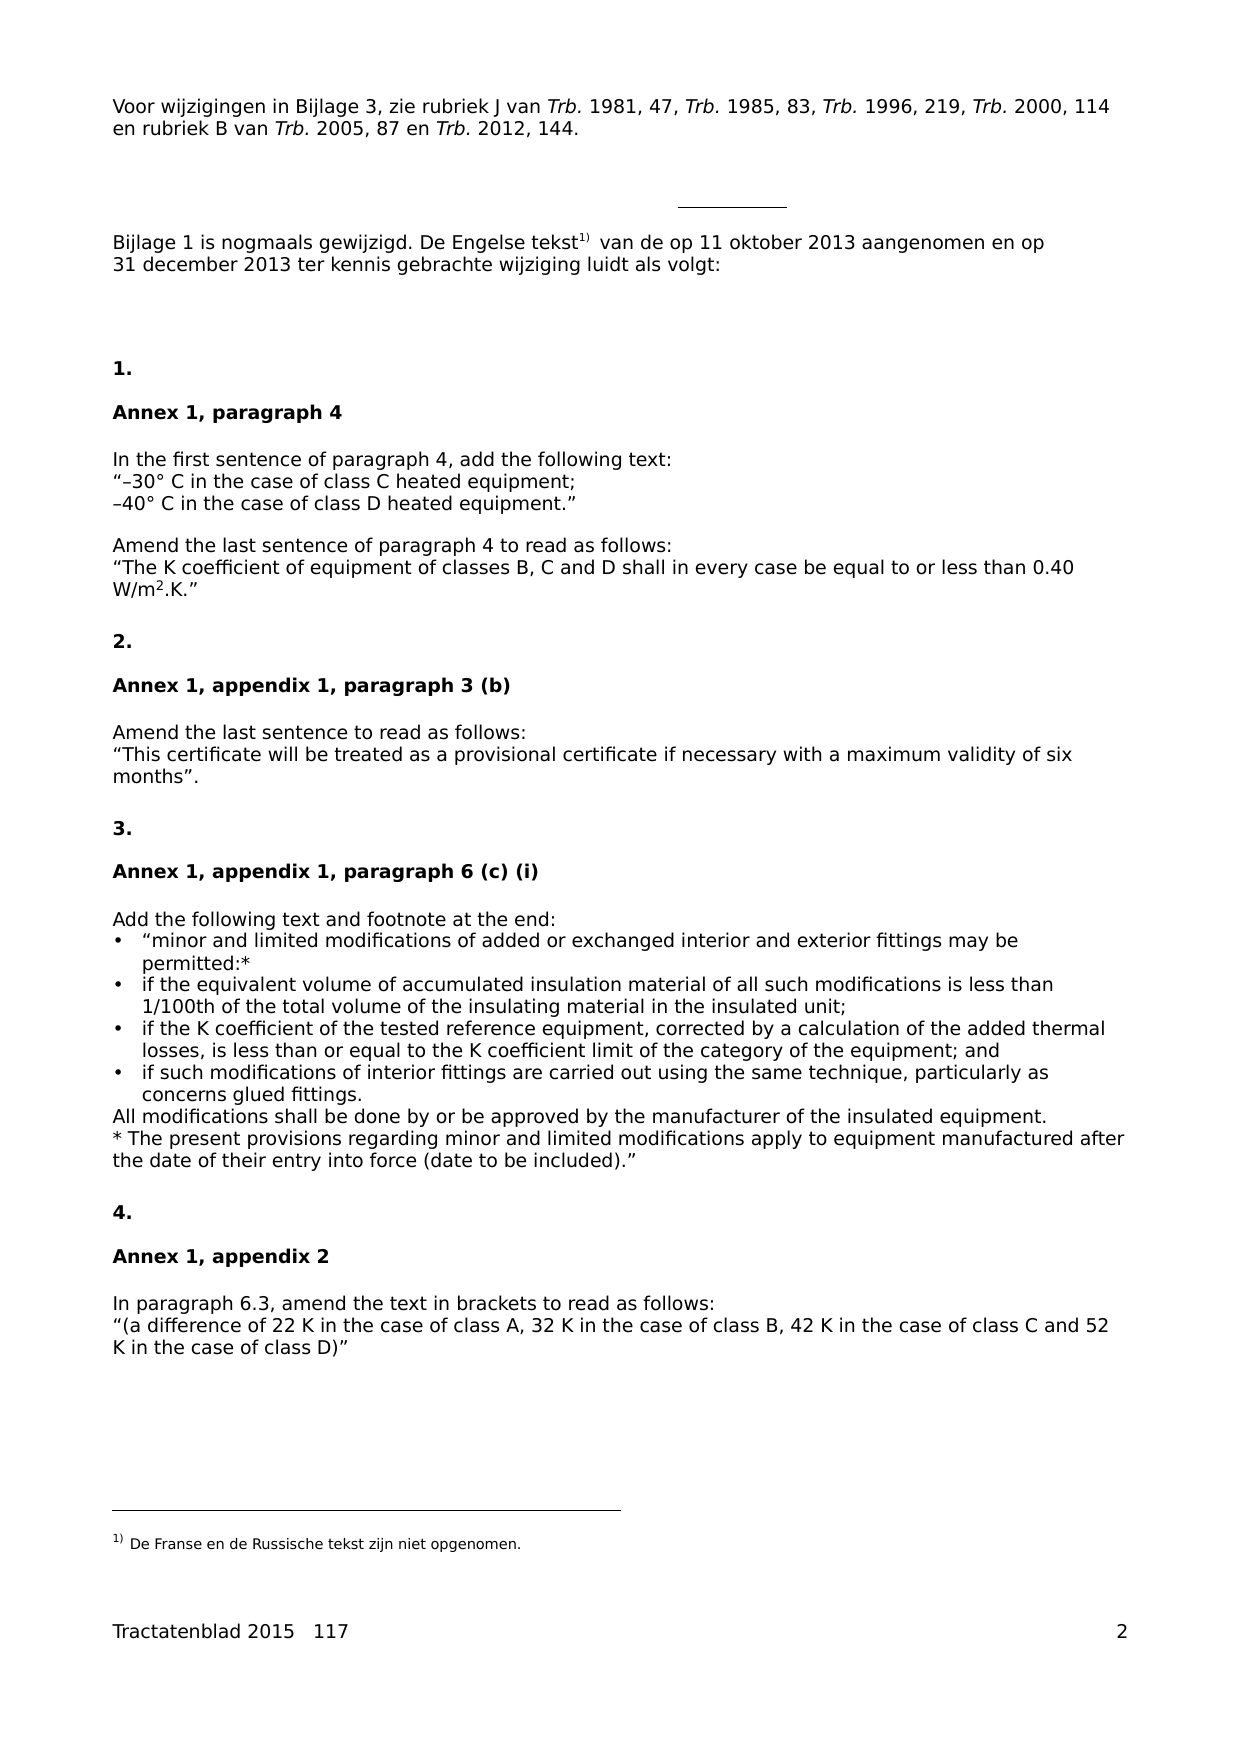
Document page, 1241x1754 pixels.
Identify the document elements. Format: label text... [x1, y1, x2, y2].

subtitle 1. Annex 1, paragraph 4 [112, 358, 1128, 424]
text Voor wijzigingen in Bijlage 3, zie rubriek J van Trb. 1981, 47, Trb. 1985, 83, Trb. 1996, 219, Trb. 2000, 114 en rubriek B van Trb. 2005, 87 en Trb. 2012, 144. [112, 96, 1128, 140]
subtitle 3. Annex 1, appendix 1, paragraph 6 (c) (i) [112, 817, 1128, 883]
text • if such modifications of interior fittings are carried out using the same technique, particularly as concerns glued fittings. [112, 1062, 1128, 1106]
text • if the equivalent volume of accumulated insulation material of all such modifications is less than 1/100th of the total volume of the insulating material in the insulated unit; [112, 974, 1128, 1018]
text In paragraph 6.3, amend the text in brackets to read as follows: [112, 1293, 1128, 1315]
text –40° C in the case of class D heated equipment.” [112, 493, 1128, 515]
text Bijlage 1 is nogmaals gewijzigd. De Engelse tekst van de op 11 oktober 2013 aangenomen en op 31 december 2013 ter kennis gebrachte wijziging luidt als volgt: [112, 232, 1128, 276]
text “The K coefficient of equipment of classes B, C and D shall in every case be equal to or less than 0.40 W/m2.K.” [112, 557, 1128, 601]
text * The present provisions regarding minor and limited modifications apply to equipment manufactured after the date of their entry into force (date to be included).” [112, 1128, 1128, 1172]
text De Franse en de Russische tekst zijn niet opgenomen. [112, 1532, 1128, 1554]
text “–30° C in the case of class C heated equipment; [112, 471, 1128, 493]
text • “minor and limited modifications of added or exchanged interior and exterior fittings may be permitted:* [112, 930, 1128, 974]
subtitle 2. Annex 1, appendix 1, paragraph 3 (b) [112, 631, 1128, 697]
text “This certificate will be treated as a provisional certificate if necessary with a maximum validity of six months”. [112, 743, 1128, 787]
text Amend the last sentence to read as follows: [112, 722, 1128, 743]
text All modifications shall be done by or be approved by the manufacturer of the insulated equipment. [112, 1106, 1128, 1128]
subtitle 4. Annex 1, appendix 2 [112, 1202, 1128, 1268]
text “(a difference of 22 K in the case of class A, 32 K in the case of class B, 42 K in the case of class C and 52 K in the case of class D)” [112, 1315, 1128, 1359]
text Add the following text and footnote at the end: [112, 908, 1128, 930]
text Amend the last sentence of paragraph 4 to read as follows: [112, 535, 1128, 557]
text • if the K coefficient of the tested reference equipment, corrected by a calculation of the added thermal losses, is less than or equal to the K coefficient limit of the category of the equipment; and [112, 1018, 1128, 1062]
text In the first sentence of paragraph 4, add the following text: [112, 449, 1128, 471]
